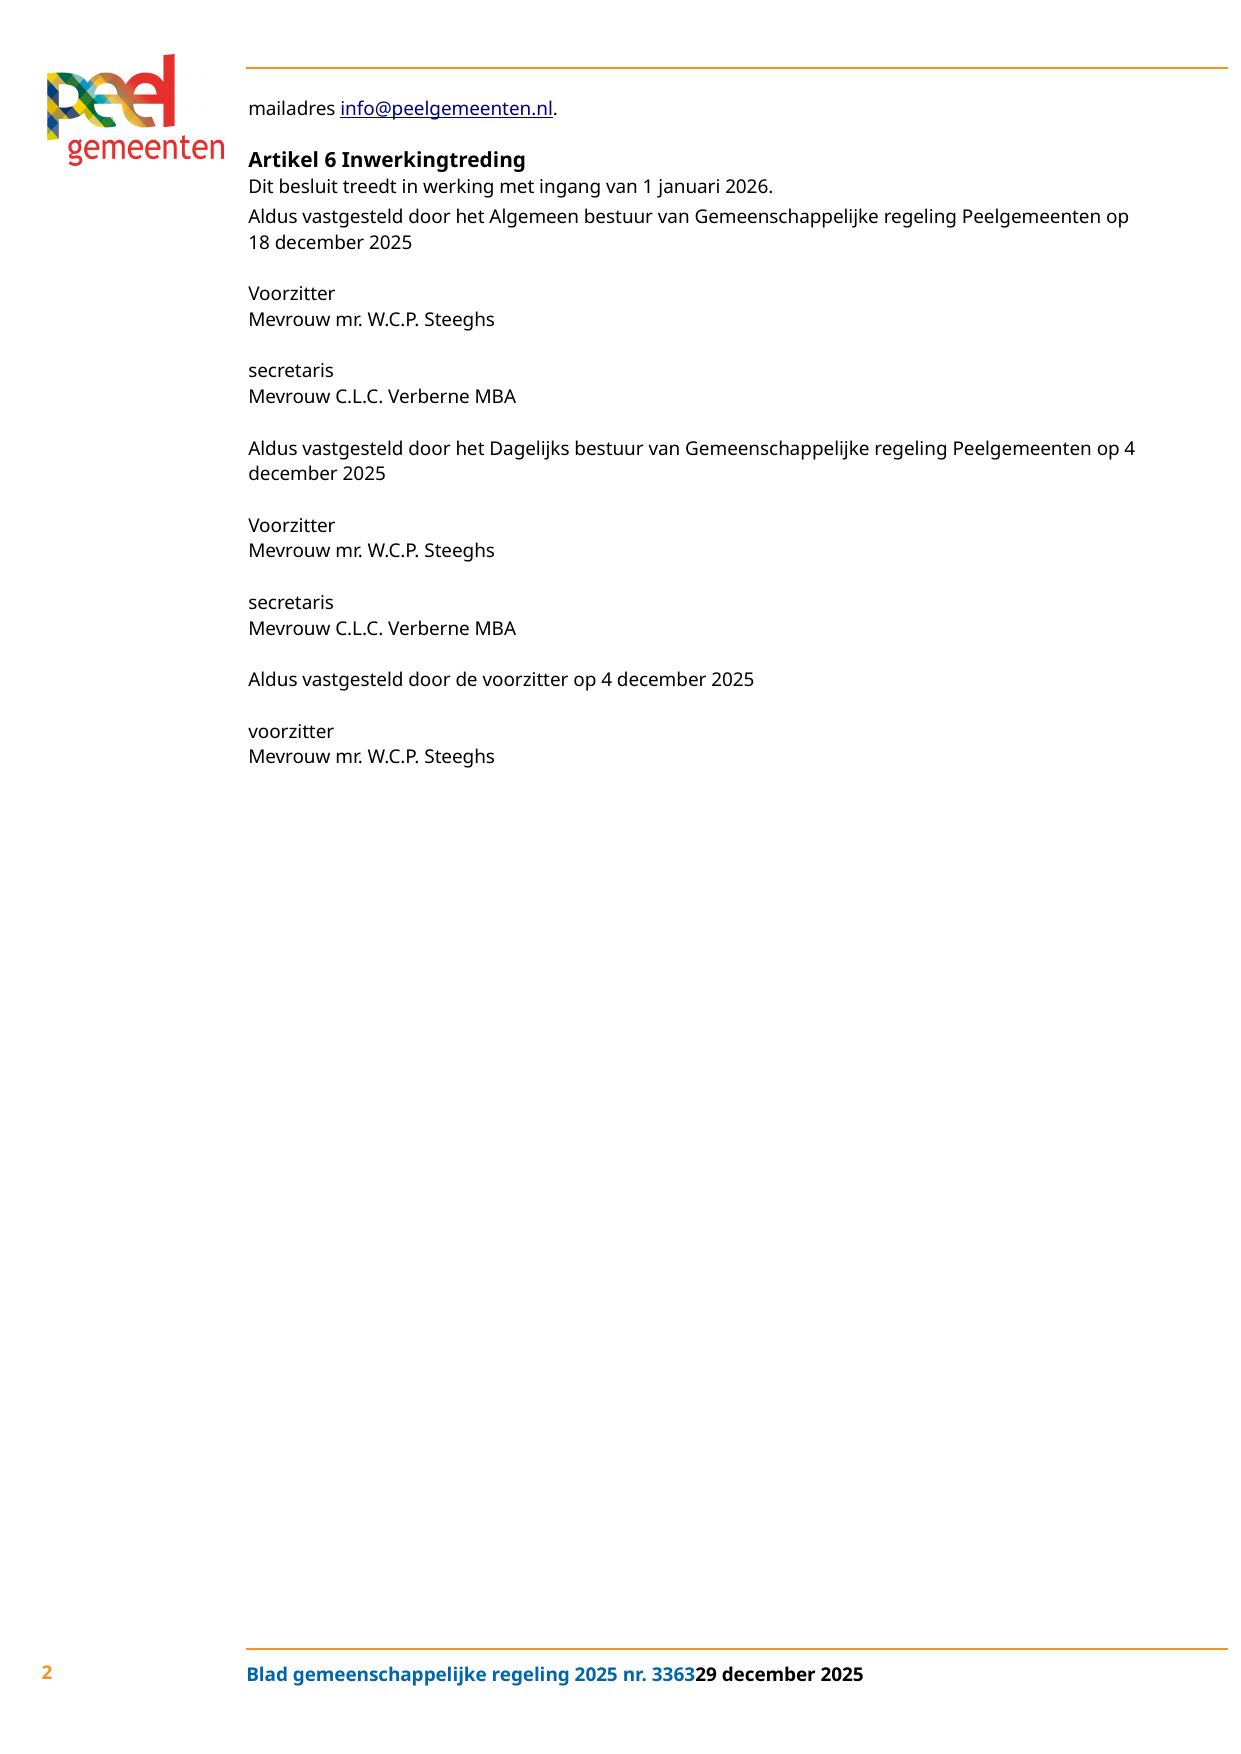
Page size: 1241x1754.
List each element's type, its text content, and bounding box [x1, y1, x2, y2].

text Dit besluit treedt in werking met ingang van 1 januari 2026. [248, 174, 1152, 199]
text secretaris [248, 358, 1152, 383]
text Aldus vastgesteld door het Algemeen bestuur van Gemeenschappelijke regeling Peelgemeenten op 18 december 2025 [248, 203, 1152, 255]
text Voorzitter [248, 280, 1152, 306]
text Mevrouw C.L.C. Verberne MBA [248, 383, 1152, 409]
text secretaris [248, 589, 1152, 615]
text Mevrouw mr. W.C.P. Steeghs [248, 306, 1152, 332]
text Aldus vastgesteld door de voorzitter op 4 december 2025 [248, 666, 1152, 692]
text Mevrouw C.L.C. Verberne MBA [248, 615, 1152, 641]
text Artikel 6 Inwerkingtreding [248, 145, 1152, 174]
text voorzitter [248, 718, 1152, 743]
picture [41, 47, 231, 172]
text Voorzitter [248, 512, 1152, 538]
text Aldus vastgesteld door het Dagelijks bestuur van Gemeenschappelijke regeling Peelgemeenten op 4 december 2025 [248, 435, 1152, 486]
text Mevrouw mr. W.C.P. Steeghs [248, 538, 1152, 563]
text mailadres info@peelgemeenten.nl. [248, 95, 1152, 121]
text Mevrouw mr. W.C.P. Steeghs [248, 743, 1152, 769]
